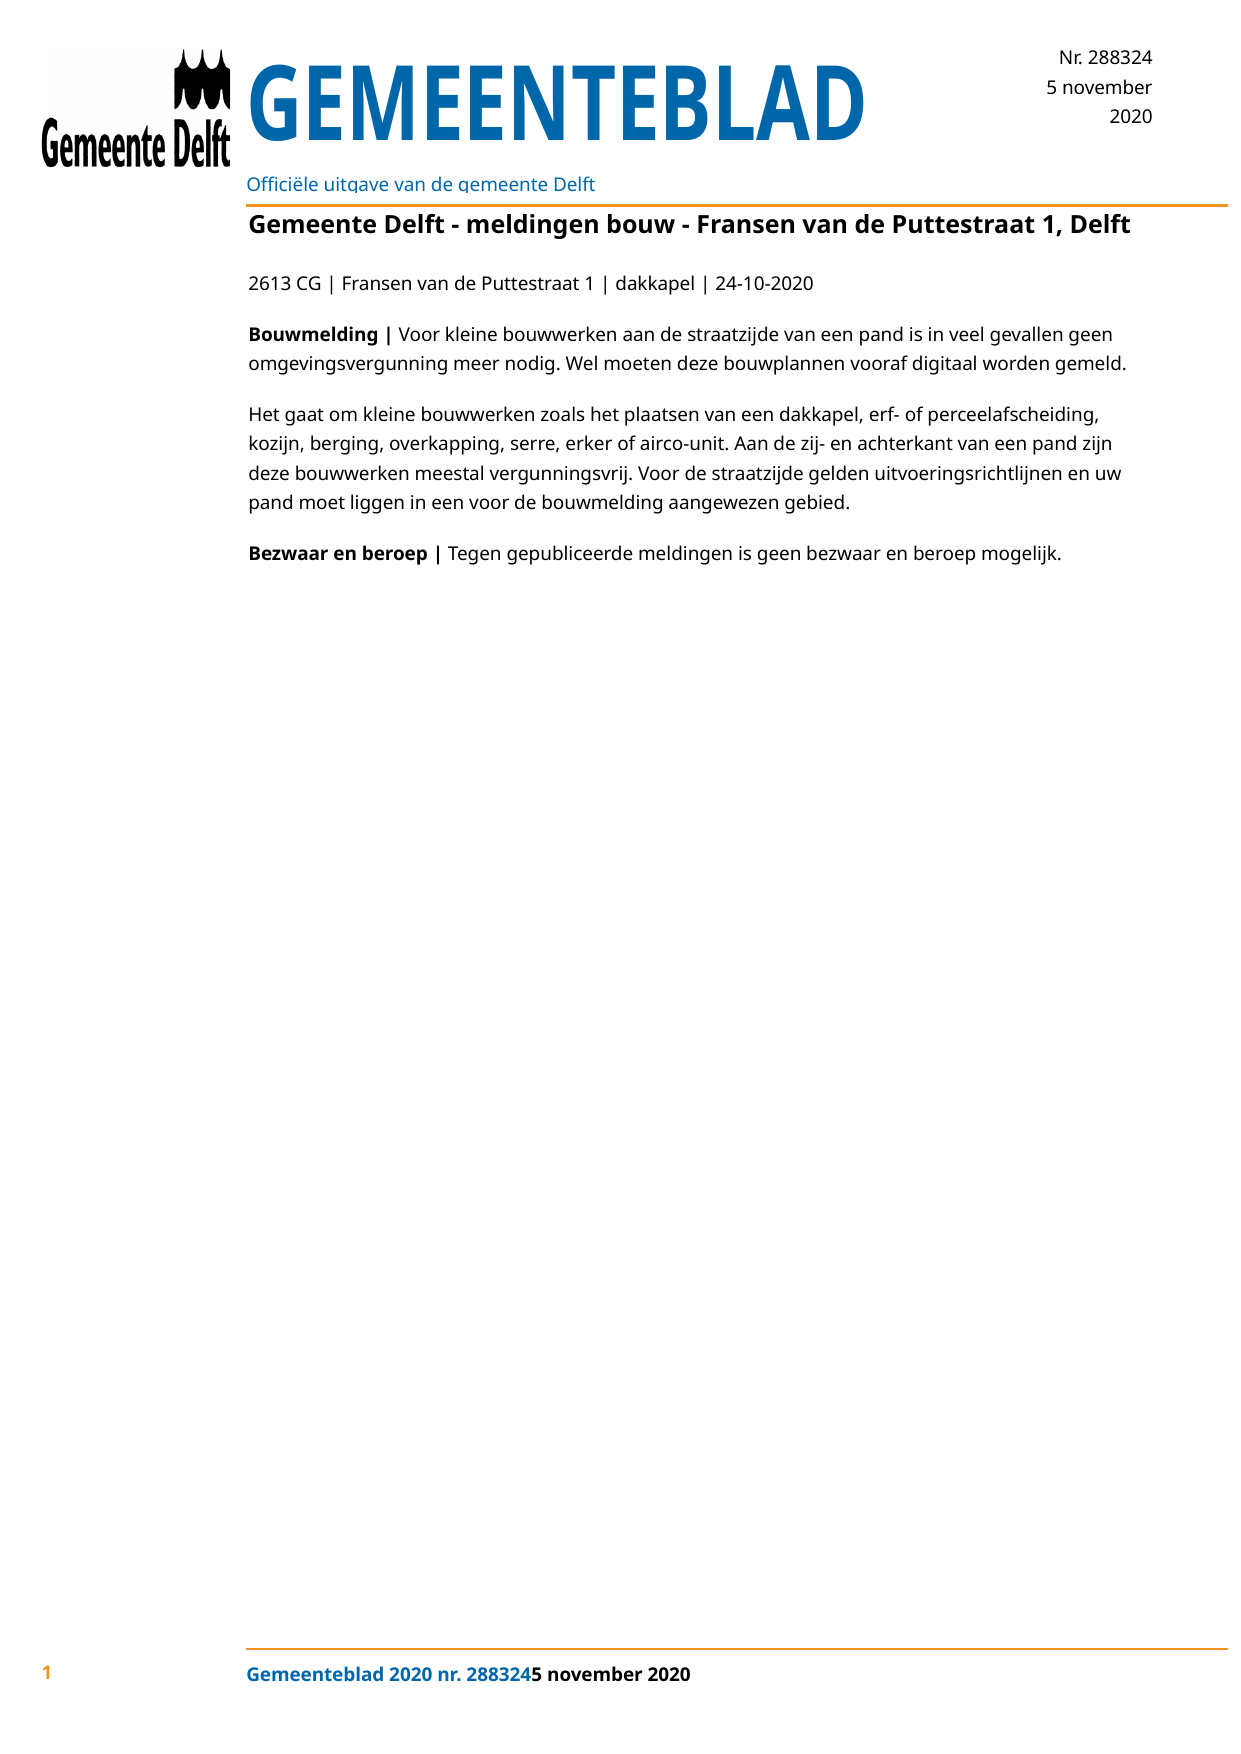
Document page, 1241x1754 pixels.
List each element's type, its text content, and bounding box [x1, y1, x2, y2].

text Bezwaar en beroep | Tegen gepubliceerde meldingen is geen bezwaar en beroep mogelijk. [248, 540, 1152, 566]
text Gemeente Delft - meldingen bouw - Fransen van de Puttestraat 1, Delft [248, 207, 1152, 241]
text Het gaat om kleine bouwwerken zoals het plaatsen van een dakkapel, erf- of perceelafscheiding, kozijn, berging, overkapping, serre, erker of airco-unit. Aan de zij- en achterkant van een pand zijn deze bouwwerken meestal vergunningsvrij. Voor de straatzijde gelden uitvoeringsrichtlijnen en uw pand moet liggen in een voor de bouwmelding aangewezen gebied. [248, 401, 1152, 515]
picture [41, 47, 231, 172]
text Bouwmelding | Voor kleine bouwwerken aan de straatzijde van een pand is in veel gevallen geen omgevingsvergunning meer nodig. Wel moeten deze bouwplannen vooraf digitaal worden gemeld. [248, 321, 1152, 376]
text 2613 CG | Fransen van de Puttestraat 1 | dakkapel | 24-10-2020 [248, 270, 1152, 296]
